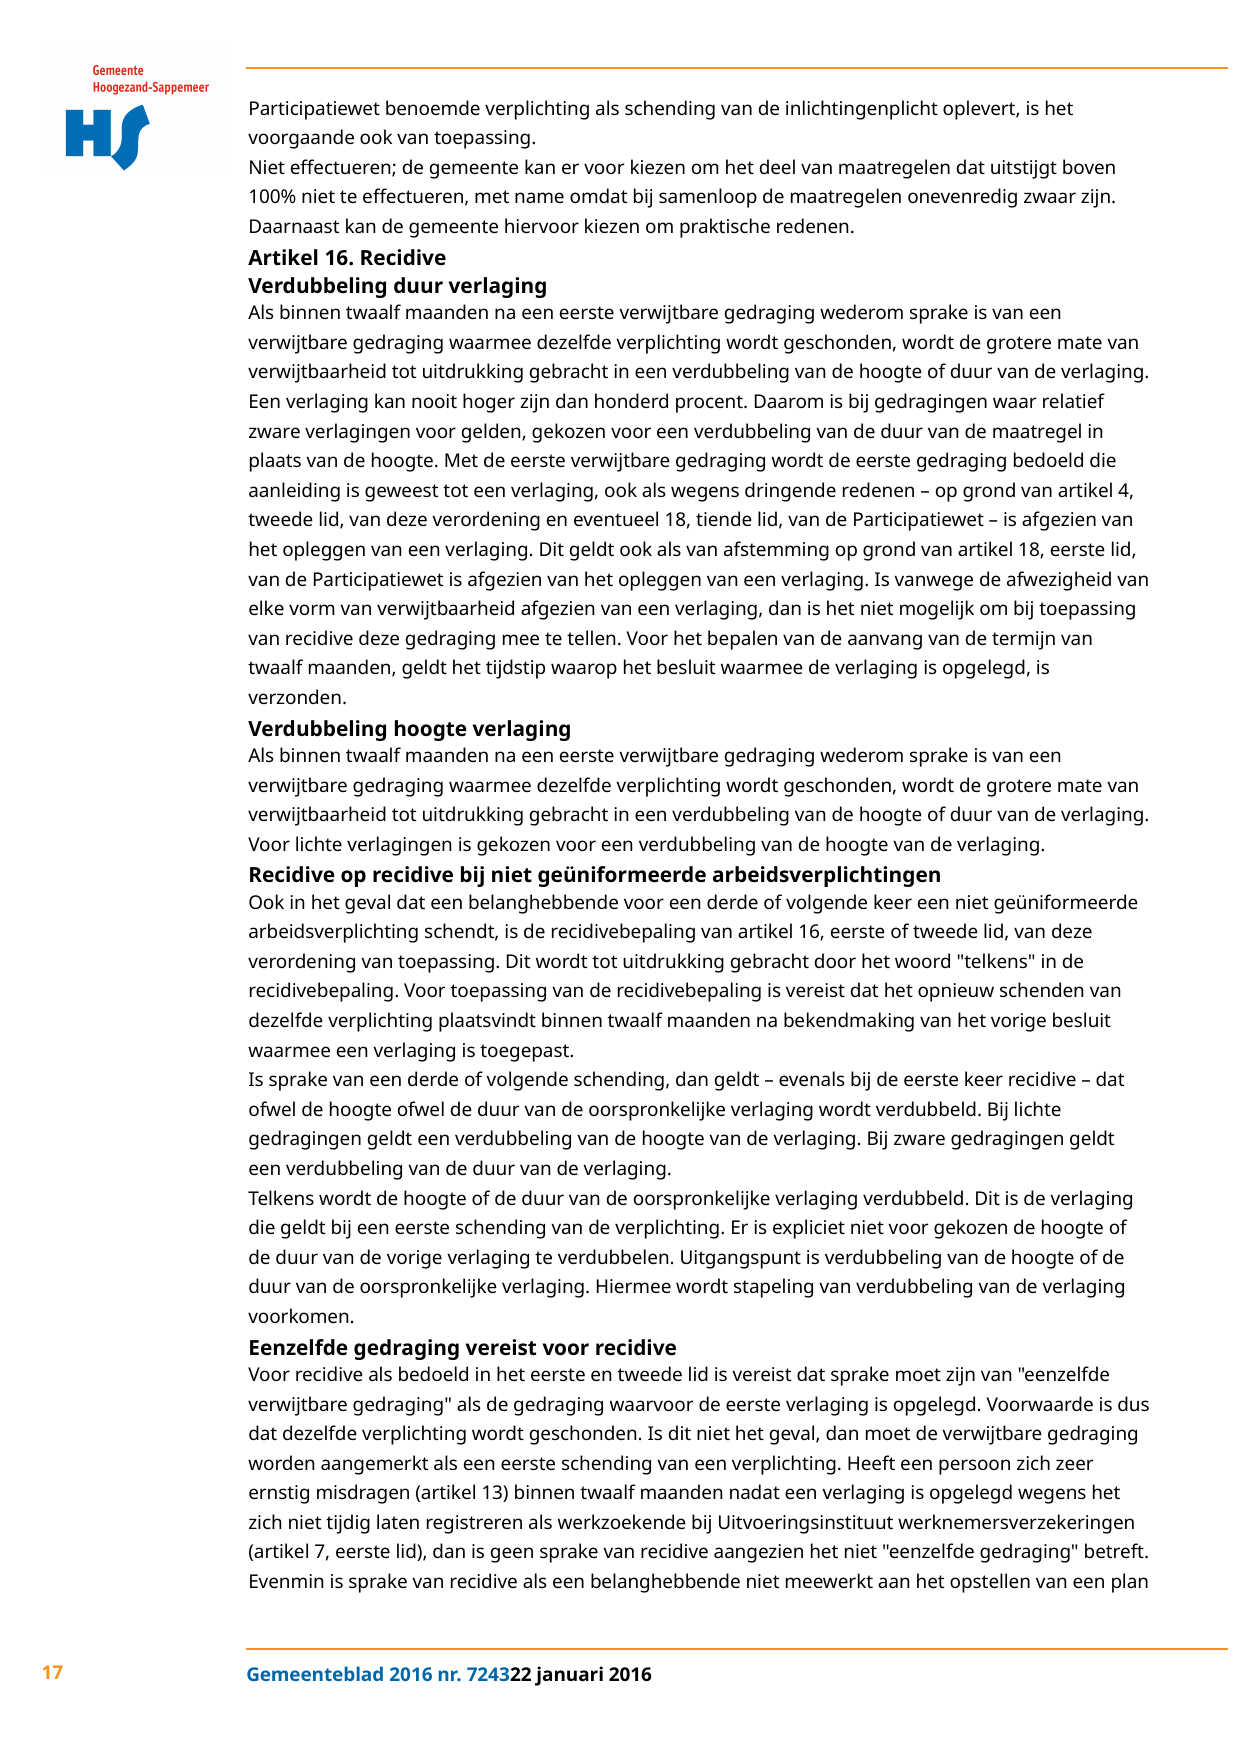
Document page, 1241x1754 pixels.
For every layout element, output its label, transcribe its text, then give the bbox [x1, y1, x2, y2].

text Verdubbeling hoogte verlaging [248, 714, 1152, 742]
text Artikel 16. Recidive [248, 243, 1152, 271]
text Ook in het geval dat een belanghebbende voor een derde of volgende keer een niet geüniformeerde arbeidsverplichting schendt, is de recidivebepaling van artikel 16, eerste of tweede lid, van deze verordening van toepassing. Dit wordt tot uitdrukking gebracht door het woord "telkens" in de recidivebepaling. Voor toepassing van de recidivebepaling is vereist dat het opnieuw schenden van dezelfde verplichting plaatsvindt binnen twaalf maanden na bekendmaking van het vorige besluit waarmee een verlaging is toegepast. [248, 889, 1152, 1063]
text Als binnen twaalf maanden na een eerste verwijtbare gedraging wederom sprake is van een verwijtbare gedraging waarmee dezelfde verplichting wordt geschonden, wordt de grotere mate van verwijtbaarheid tot uitdrukking gebracht in een verdubbeling van de hoogte of duur van de verlaging. Voor lichte verlagingen is gekozen voor een verdubbeling van de hoogte van de verlaging. [248, 742, 1152, 857]
picture [41, 47, 231, 172]
text Participatiewet benoemde verplichting als schending van de inlichtingenplicht oplevert, is het voorgaande ook van toepassing. [248, 95, 1152, 150]
text Verdubbeling duur verlaging [248, 271, 1152, 299]
text Is sprake van een derde of volgende schending, dan geldt – evenals bij de eerste keer recidive – dat ofwel de hoogte ofwel de duur van de oorspronkelijke verlaging wordt verdubbeld. Bij lichte gedragingen geldt een verdubbeling van de hoogte van de verlaging. Bij zware gedragingen geldt een verdubbeling van de duur van de verlaging. [248, 1066, 1152, 1181]
text Eenzelfde gedraging vereist voor recidive [248, 1333, 1152, 1361]
text Niet effectueren; de gemeente kan er voor kiezen om het deel van maatregelen dat uitstijgt boven 100% niet te effectueren, met name omdat bij samenloop de maatregelen onevenredig zwaar zijn. Daarnaast kan de gemeente hiervoor kiezen om praktische redenen. [248, 154, 1152, 239]
text Voor recidive als bedoeld in het eerste en tweede lid is vereist dat sprake moet zijn van "eenzelfde verwijtbare gedraging" als de gedraging waarvoor de eerste verlaging is opgelegd. Voorwaarde is dus dat dezelfde verplichting wordt geschonden. Is dit niet het geval, dan moet de verwijtbare gedraging worden aangemerkt als een eerste schending van een verplichting. Heeft een persoon zich zeer ernstig misdragen (artikel 13) binnen twaalf maanden nadat een verlaging is opgelegd wegens het zich niet tijdig laten registreren als werkzoekende bij Uitvoeringsinstituut werknemersverzekeringen (artikel 7, eerste lid), dan is geen sprake van recidive aangezien het niet "eenzelfde gedraging" betreft. Evenmin is sprake van recidive als een belanghebbende niet meewerkt aan het opstellen van een plan [248, 1361, 1152, 1594]
text Telkens wordt de hoogte of de duur van de oorspronkelijke verlaging verdubbeld. Dit is de verlaging die geldt bij een eerste schending van de verplichting. Er is expliciet niet voor gekozen de hoogte of de duur van de vorige verlaging te verdubbelen. Uitgangspunt is verdubbeling van de hoogte of de duur van de oorspronkelijke verlaging. Hiermee wordt stapeling van verdubbeling van de verlaging voorkomen. [248, 1185, 1152, 1329]
text Als binnen twaalf maanden na een eerste verwijtbare gedraging wederom sprake is van een verwijtbare gedraging waarmee dezelfde verplichting wordt geschonden, wordt de grotere mate van verwijtbaarheid tot uitdrukking gebracht in een verdubbeling van de hoogte of duur van de verlaging. Een verlaging kan nooit hoger zijn dan honderd procent. Daarom is bij gedragingen waar relatief zware verlagingen voor gelden, gekozen voor een verdubbeling van de duur van de maatregel in plaats van de hoogte. Met de eerste verwijtbare gedraging wordt de eerste gedraging bedoeld die aanleiding is geweest tot een verlaging, ook als wegens dringende redenen – op grond van artikel 4, tweede lid, van deze verordening en eventueel 18, tiende lid, van de Participatiewet – is afgezien van het opleggen van een verlaging. Dit geldt ook als van afstemming op grond van artikel 18, eerste lid, van de Participatiewet is afgezien van het opleggen van een verlaging. Is vanwege de afwezigheid van elke vorm van verwijtbaarheid afgezien van een verlaging, dan is het niet mogelijk om bij toepassing van recidive deze gedraging mee te tellen. Voor het bepalen van de aanvang van de termijn van twaalf maanden, geldt het tijdstip waarop het besluit waarmee de verlaging is opgelegd, is verzonden. [248, 299, 1152, 710]
text Recidive op recidive bij niet geüniformeerde arbeidsverplichtingen [248, 861, 1152, 889]
